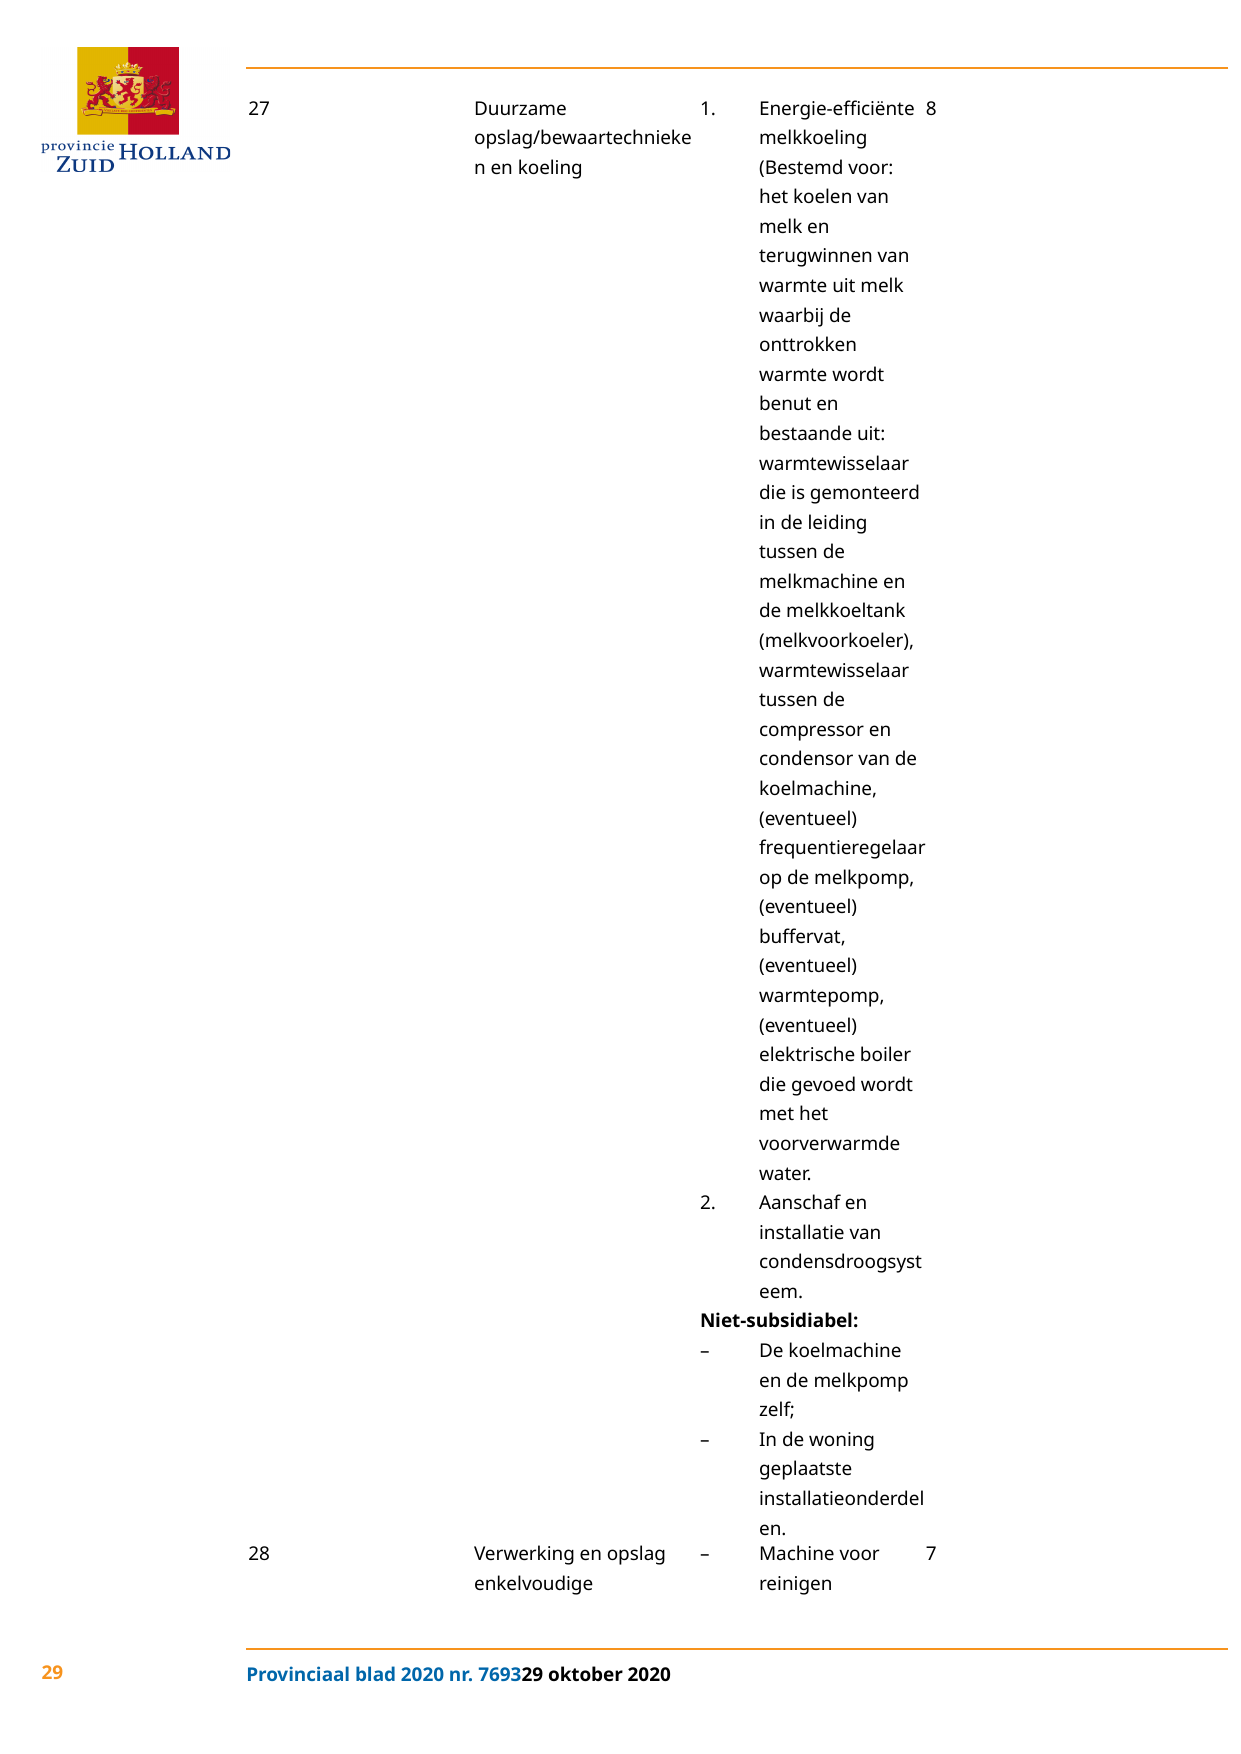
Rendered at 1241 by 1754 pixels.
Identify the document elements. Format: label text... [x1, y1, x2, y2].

table_cell 7 [926, 1541, 1152, 1596]
picture [41, 47, 231, 172]
table_cell 27 [248, 95, 474, 1541]
table_cell Verwerking en opslag enkelvoudige [474, 1541, 700, 1596]
table_cell Energie-efficiënte melkkoeling (Bestemd voor: het koelen van melk en terugwinnen van warmte uit melk waarbij de onttrokken warmte wordt benut en bestaande uit: warmtewisselaar die is gemonteerd in de leiding tussen de melkmachine en de melkkoeltank (melkvoorkoeler), warmtewisselaar tussen de compressor en condensor van de koelmachine, (eventueel) frequentieregelaar op de melkpomp, (eventueel) buffervat, (eventueel) warmtepomp, (eventueel) elektrische boiler die gevoed wordt met het voorverwarmde water. Aanschaf en installatie van condensdroogsysteem. Niet-subsidiabel: De koelmachine en de melkpomp zelf; In de woning geplaatste installatieonderdelen. [700, 95, 926, 1541]
table_cell Machine voor reinigen [700, 1541, 926, 1596]
table_cell 8 [926, 95, 1152, 1541]
table_cell 28 [248, 1541, 474, 1596]
table_cell Duurzame opslag/bewaartechnieken en koeling [474, 95, 700, 1541]
